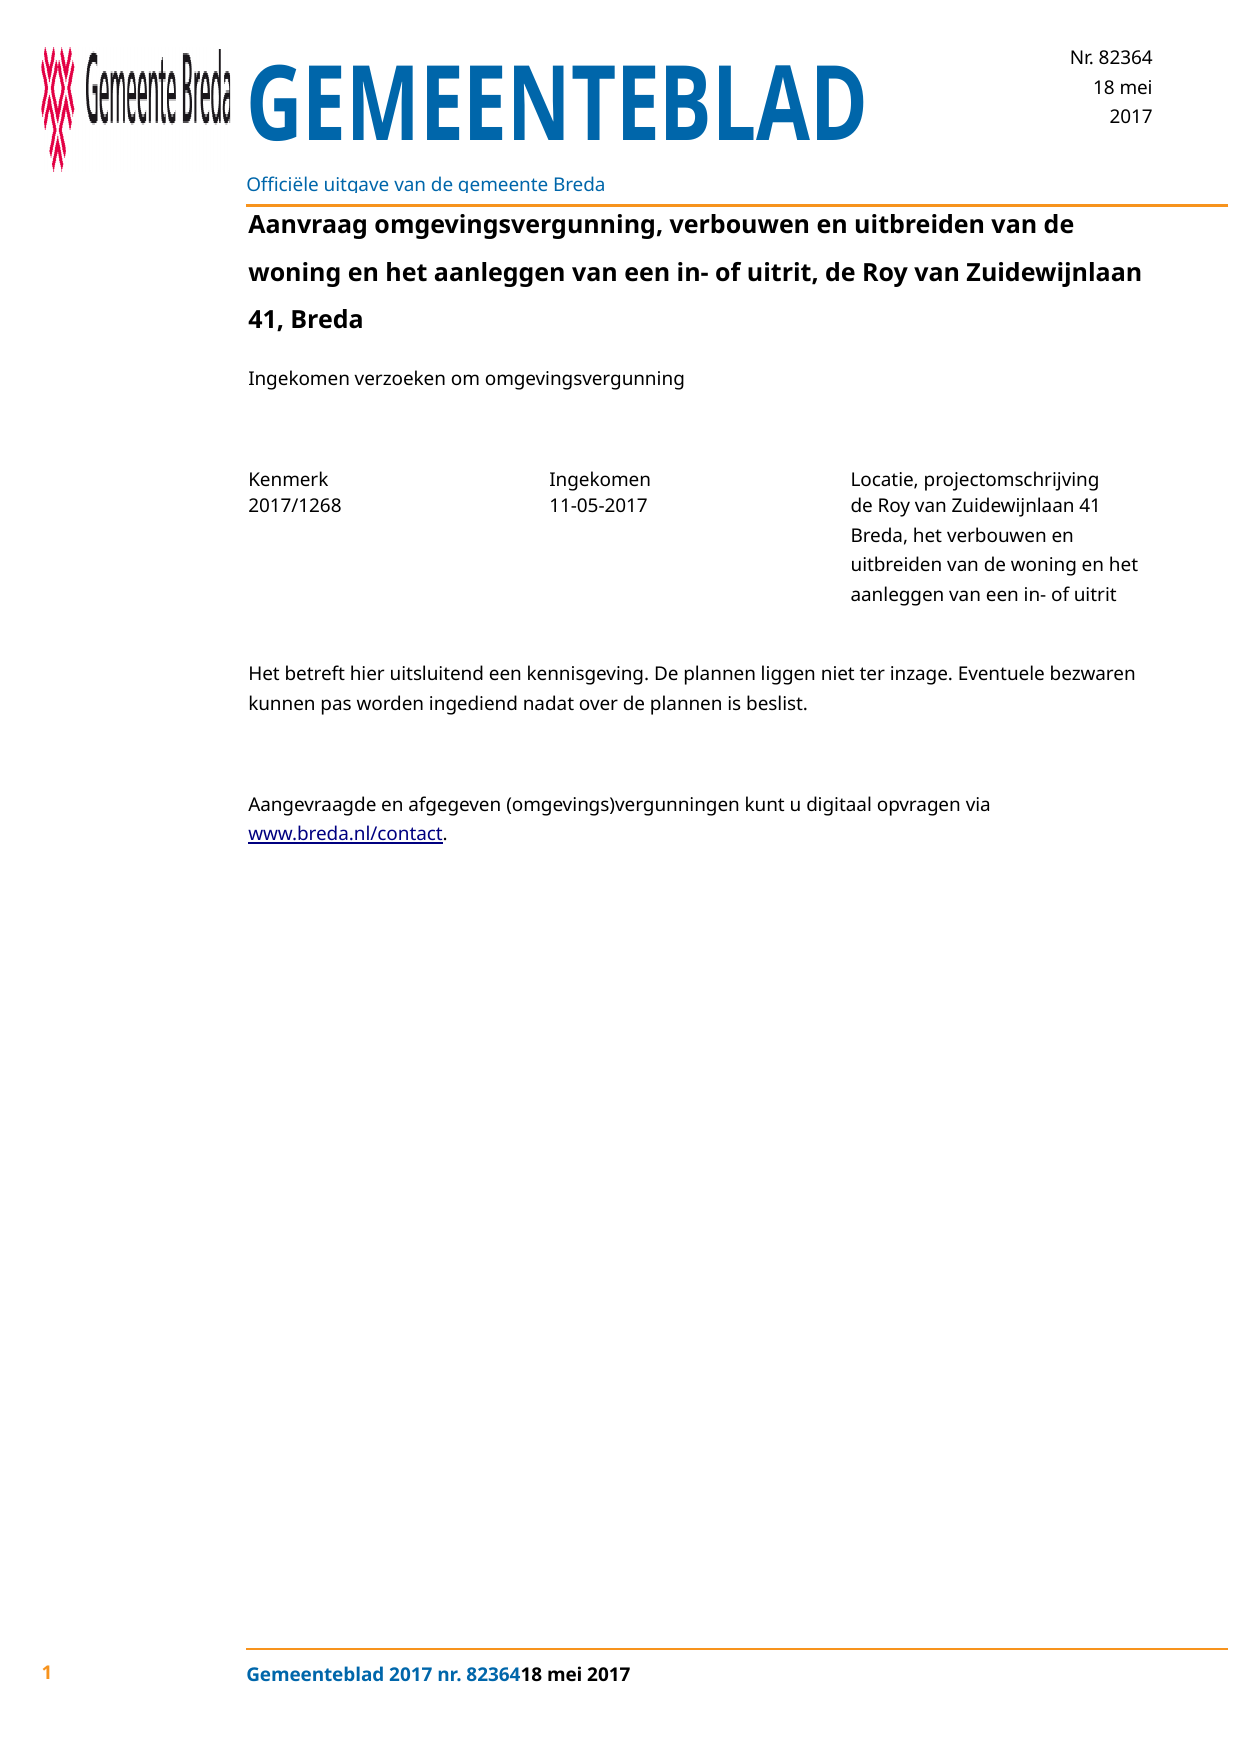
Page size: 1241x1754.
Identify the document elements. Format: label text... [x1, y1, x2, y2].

picture [41, 47, 231, 172]
text Aangevraagde en afgegeven (omgevings)vergunningen kunt u digitaal opvragen via www.breda.nl/contact. [248, 791, 1152, 846]
table_cell 2017/1268 [248, 492, 549, 607]
table_cell de Roy van Zuidewijnlaan 41 Breda, het verbouwen en uitbreiden van de woning en het aanleggen van een in- of uitrit [850, 492, 1152, 607]
table_header Locatie, projectomschrijving [850, 466, 1152, 492]
table_header Ingekomen [549, 466, 850, 492]
text Aanvraag omgevingsvergunning, verbouwen en uitbreiden van de woning en het aanleggen van een in- of uitrit, de Roy van Zuidewijnlaan 41, Breda [248, 207, 1152, 336]
text Het betreft hier uitsluitend een kennisgeving. De plannen liggen niet ter inzage. Eventuele bezwaren kunnen pas worden ingediend nadat over de plannen is beslist. [248, 660, 1152, 716]
table_cell 11-05-2017 [549, 492, 850, 607]
text Ingekomen verzoeken om omgevingsvergunning [248, 366, 1152, 391]
table_header Kenmerk [248, 466, 549, 492]
